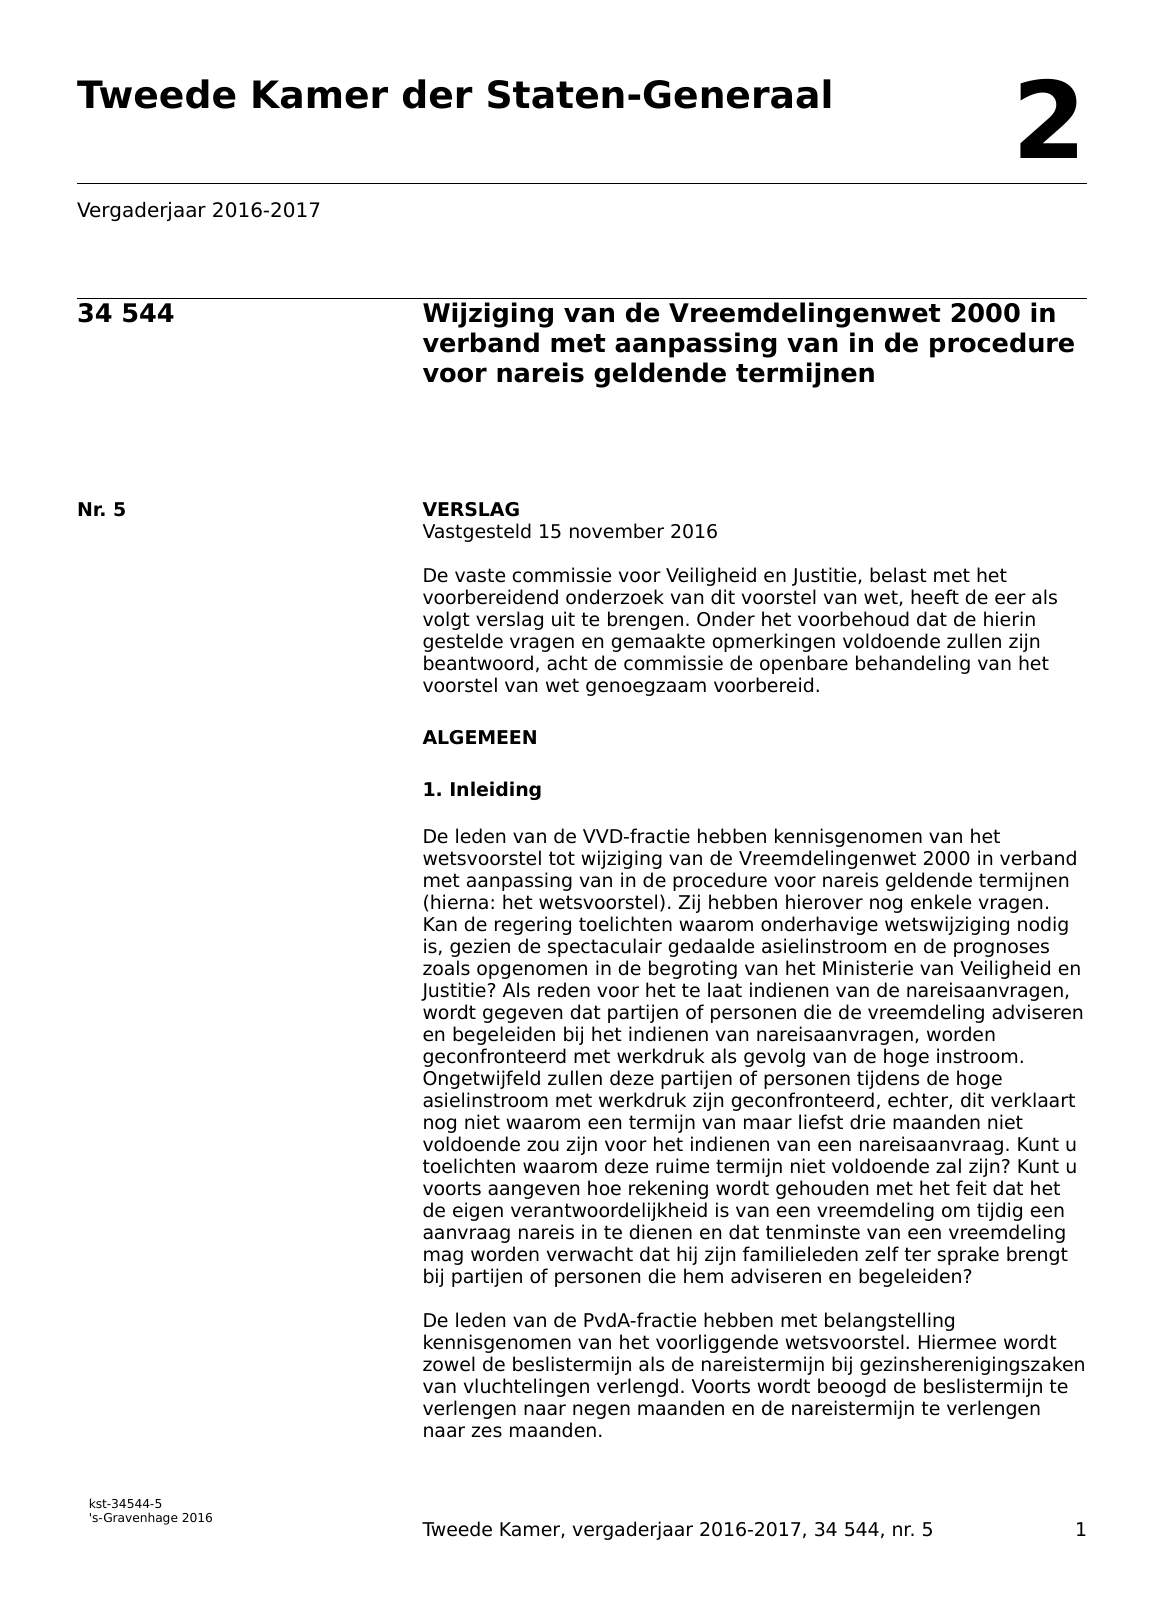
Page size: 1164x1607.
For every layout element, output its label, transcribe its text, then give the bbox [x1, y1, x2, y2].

text 's-Gravenhage 2016 [88, 1511, 323, 1525]
text De leden van de VVD-fractie hebben kennisgenomen van het wetsvoorstel tot wijziging van de Vreemdelingenwet 2000 in verband met aanpassing van in de procedure voor nareis geldende termijnen (hierna: het wetsvoorstel). Zij hebben hierover nog enkele vragen. [422, 826, 1087, 914]
text De vaste commissie voor Veiligheid en Justitie, belast met het voorbereidend onderzoek van dit voorstel van wet, heeft de eer als volgt verslag uit te brengen. Onder het voorbehoud dat de hierin gestelde vragen en gemaakte opmerkingen voldoende zullen zijn beantwoord, acht de commissie de openbare behandeling van het voorstel van wet genoegzaam voorbereid. [422, 565, 1087, 697]
subtitle Nr. 5 VERSLAG [77, 499, 1087, 521]
text Vastgesteld 15 november 2016 [422, 521, 1087, 543]
table_header 2 [886, 59, 1087, 183]
table_cell Vergaderjaar 2016-2017 [77, 184, 1087, 298]
subtitle ALGEMEEN [422, 727, 1087, 749]
table_header Tweede Kamer der Staten-Generaal [77, 59, 886, 183]
text De leden van de PvdA-fractie hebben met belangstelling kennisgenomen van het voorliggende wetsvoorstel. Hiermee wordt zowel de beslistermijn als de nareistermijn bij gezinsherenigingszaken van vluchtelingen verlengd. Voorts wordt beoogd de beslistermijn te verlengen naar negen maanden en de nareistermijn te verlengen naar zes maanden. [422, 1310, 1087, 1442]
subtitle 1. Inleiding [422, 779, 1087, 801]
subtitle 34 544 Wijziging van de Vreemdelingenwet 2000 in verband met aanpassing van in de procedure voor nareis geldende termijnen [77, 299, 1087, 388]
text kst-34544-5 [88, 1497, 323, 1511]
text Kan de regering toelichten waarom onderhavige wetswijziging nodig is, gezien de spectaculair gedaalde asielinstroom en de prognoses zoals opgenomen in de begroting van het Ministerie van Veiligheid en Justitie? Als reden voor het te laat indienen van de nareisaanvragen, wordt gegeven dat partijen of personen die de vreemdeling adviseren en begeleiden bij het indienen van nareisaanvragen, worden geconfronteerd met werkdruk als gevolg van de hoge instroom. Ongetwijfeld zullen deze partijen of personen tijdens de hoge asielinstroom met werkdruk zijn geconfronteerd, echter, dit verklaart nog niet waarom een termijn van maar liefst drie maanden niet voldoende zou zijn voor het indienen van een nareisaanvraag. Kunt u toelichten waarom deze ruime termijn niet voldoende zal zijn? Kunt u voorts aangeven hoe rekening wordt gehouden met het feit dat het de eigen verantwoordelijkheid is van een vreemdeling om tijdig een aanvraag nareis in te dienen en dat tenminste van een vreemdeling mag worden verwacht dat hij zijn familieleden zelf ter sprake brengt bij partijen of personen die hem adviseren en begeleiden? [422, 914, 1087, 1288]
